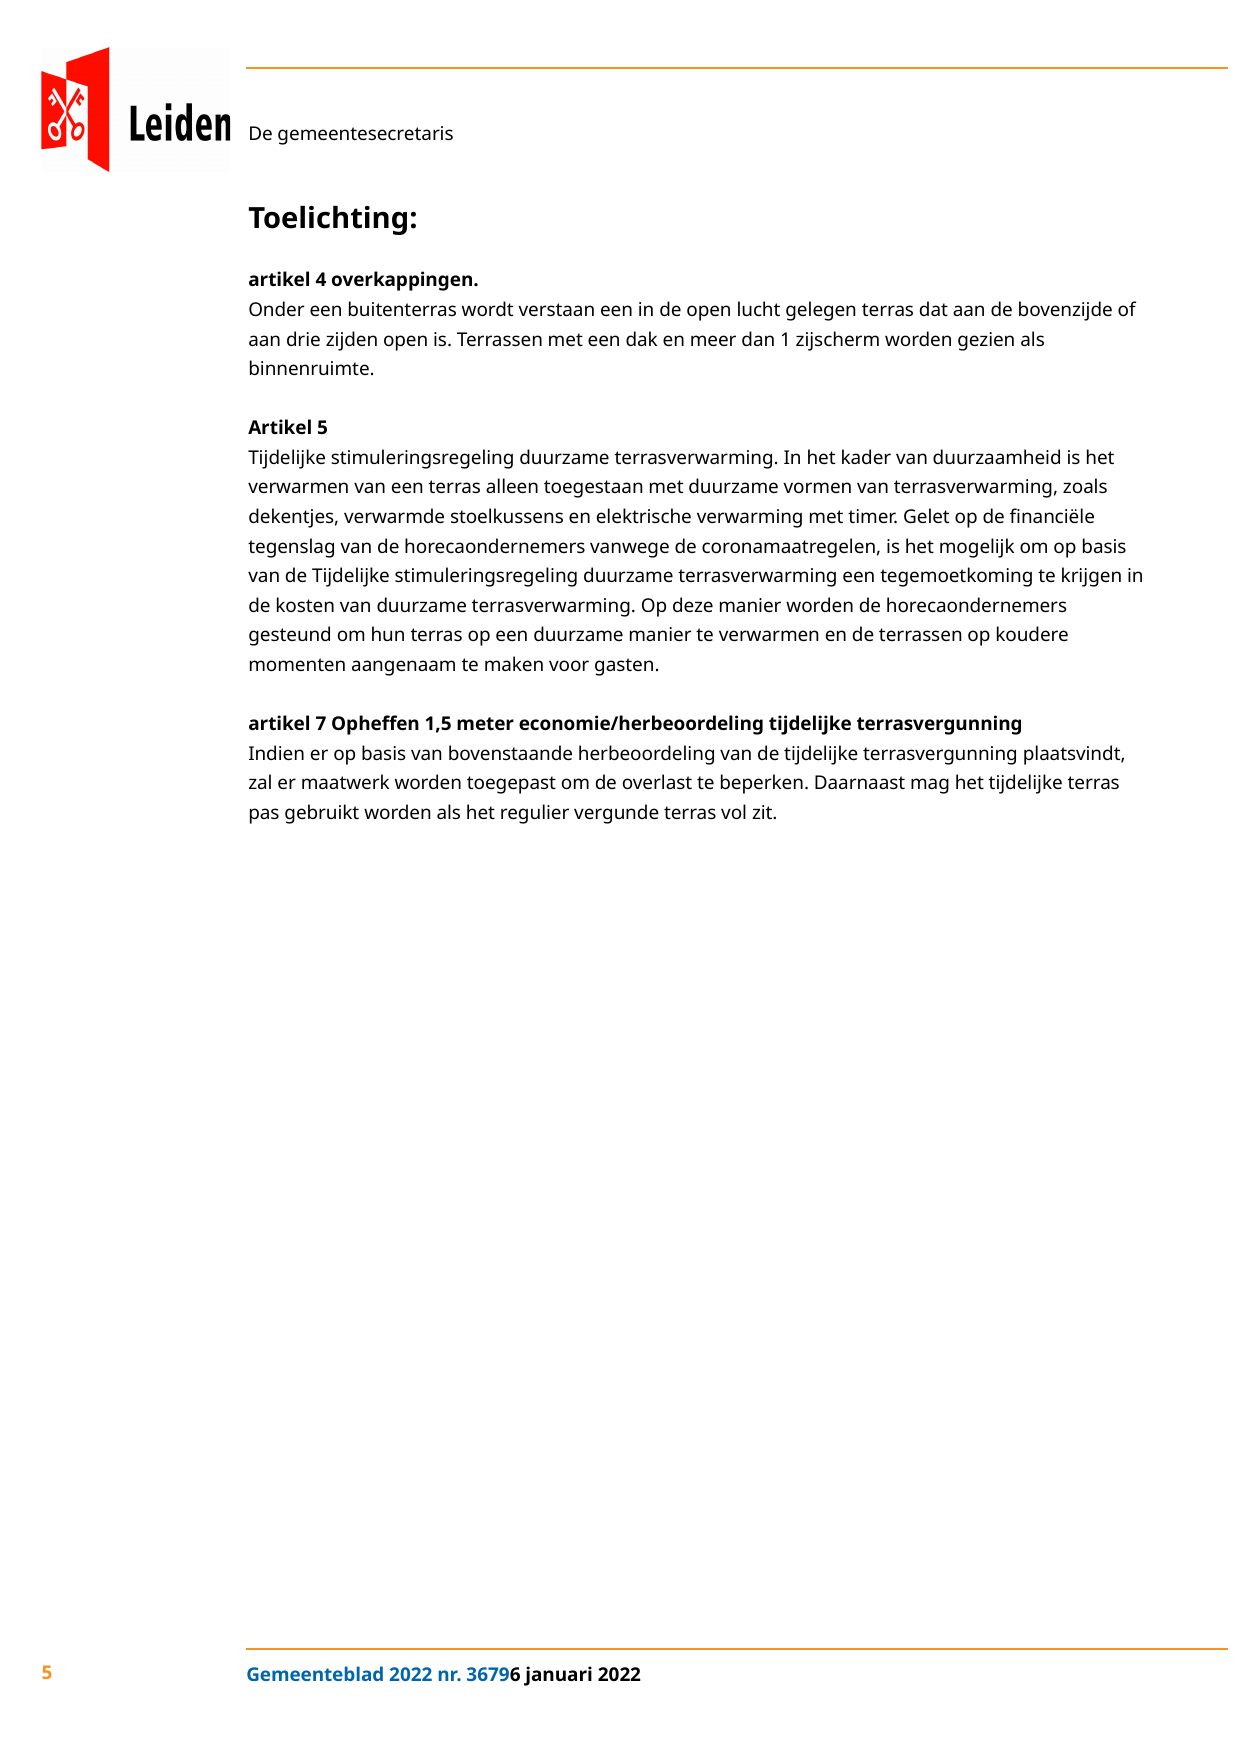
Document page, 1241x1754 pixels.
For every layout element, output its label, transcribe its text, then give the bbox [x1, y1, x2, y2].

text Onder een buitenterras wordt verstaan een in de open lucht gelegen terras dat aan de bovenzijde of aan drie zijden open is. Terrassen met een dak en meer dan 1 zijscherm worden gezien als binnenruimte. [248, 296, 1152, 381]
text De gemeentesecretaris [248, 121, 1152, 146]
text artikel 7 Opheffen 1,5 meter economie/herbeoordeling tijdelijke terrasvergunning [248, 710, 1152, 736]
picture [41, 47, 231, 172]
text Tijdelijke stimuleringsregeling duurzame terrasverwarming. In het kader van duurzaamheid is het verwarmen van een terras alleen toegestaan met duurzame vormen van terrasverwarming, zoals dekentjes, verwarmde stoelkussens en elektrische verwarming met timer. Gelet op de financiële tegenslag van de horecaondernemers vanwege de coronamaatregelen, is het mogelijk om op basis van de Tijdelijke stimuleringsregeling duurzame terrasverwarming een tegemoetkoming te krijgen in de kosten van duurzame terrasverwarming. Op deze manier worden de horecaondernemers gesteund om hun terras op een duurzame manier te verwarmen en de terrassen op koudere momenten aangenaam te maken voor gasten. [248, 444, 1152, 677]
text Artikel 5 [248, 414, 1152, 440]
text artikel 4 overkappingen. [248, 267, 1152, 292]
text Toelichting: [248, 198, 1152, 237]
text Indien er op basis van bovenstaande herbeoordeling van de tijdelijke terrasvergunning plaatsvindt, zal er maatwerk worden toegepast om de overlast te beperken. Daarnaast mag het tijdelijke terras pas gebruikt worden als het regulier vergunde terras vol zit. [248, 740, 1152, 825]
